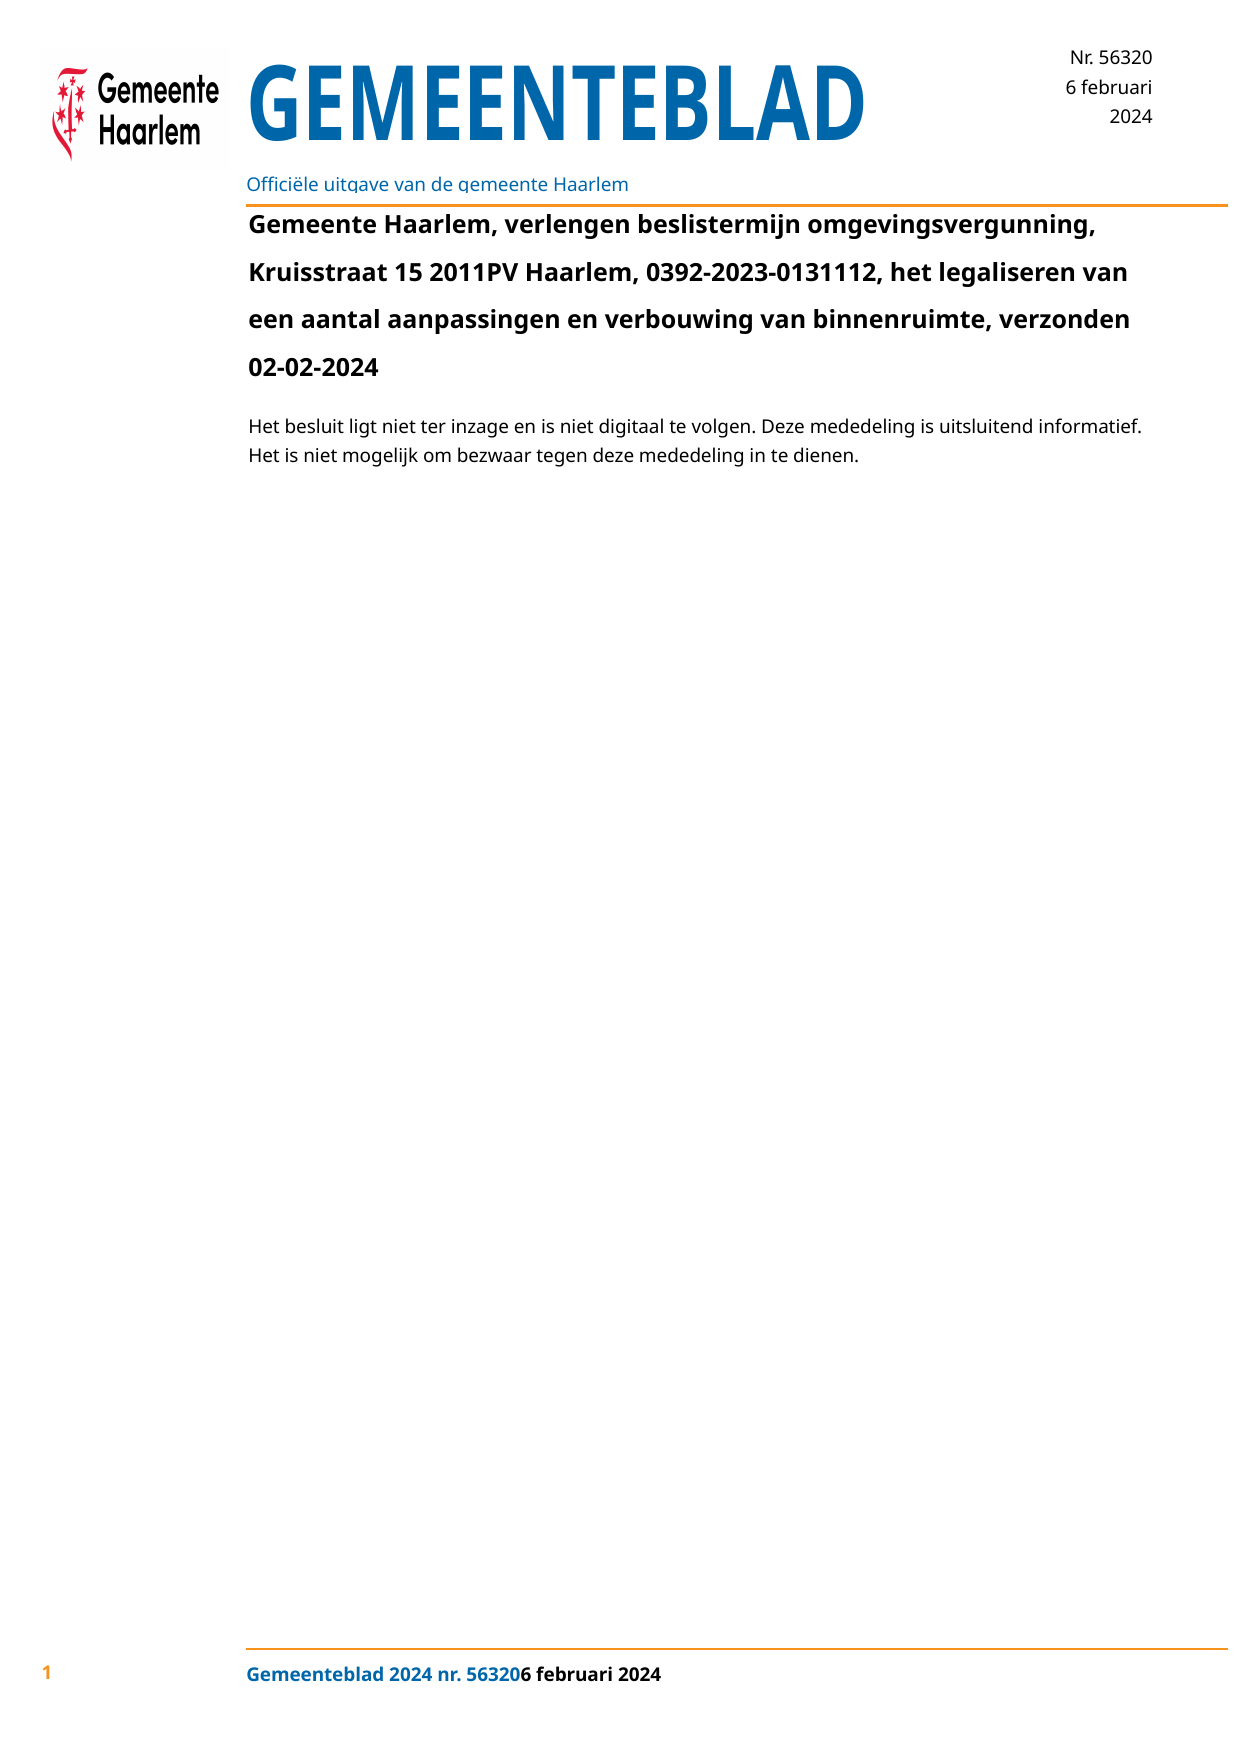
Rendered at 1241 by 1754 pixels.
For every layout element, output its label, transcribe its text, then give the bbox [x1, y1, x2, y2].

text Gemeente Haarlem, verlengen beslistermijn omgevingsvergunning, Kruisstraat 15 2011PV Haarlem, 0392-2023-0131112, het legaliseren van een aantal aanpassingen en verbouwing van binnenruimte, verzonden 02-02-2024 [248, 207, 1152, 384]
picture [41, 47, 231, 172]
text Het besluit ligt niet ter inzage en is niet digitaal te volgen. Deze mededeling is uitsluitend informatief. Het is niet mogelijk om bezwaar tegen deze mededeling in te dienen. [248, 413, 1152, 468]
